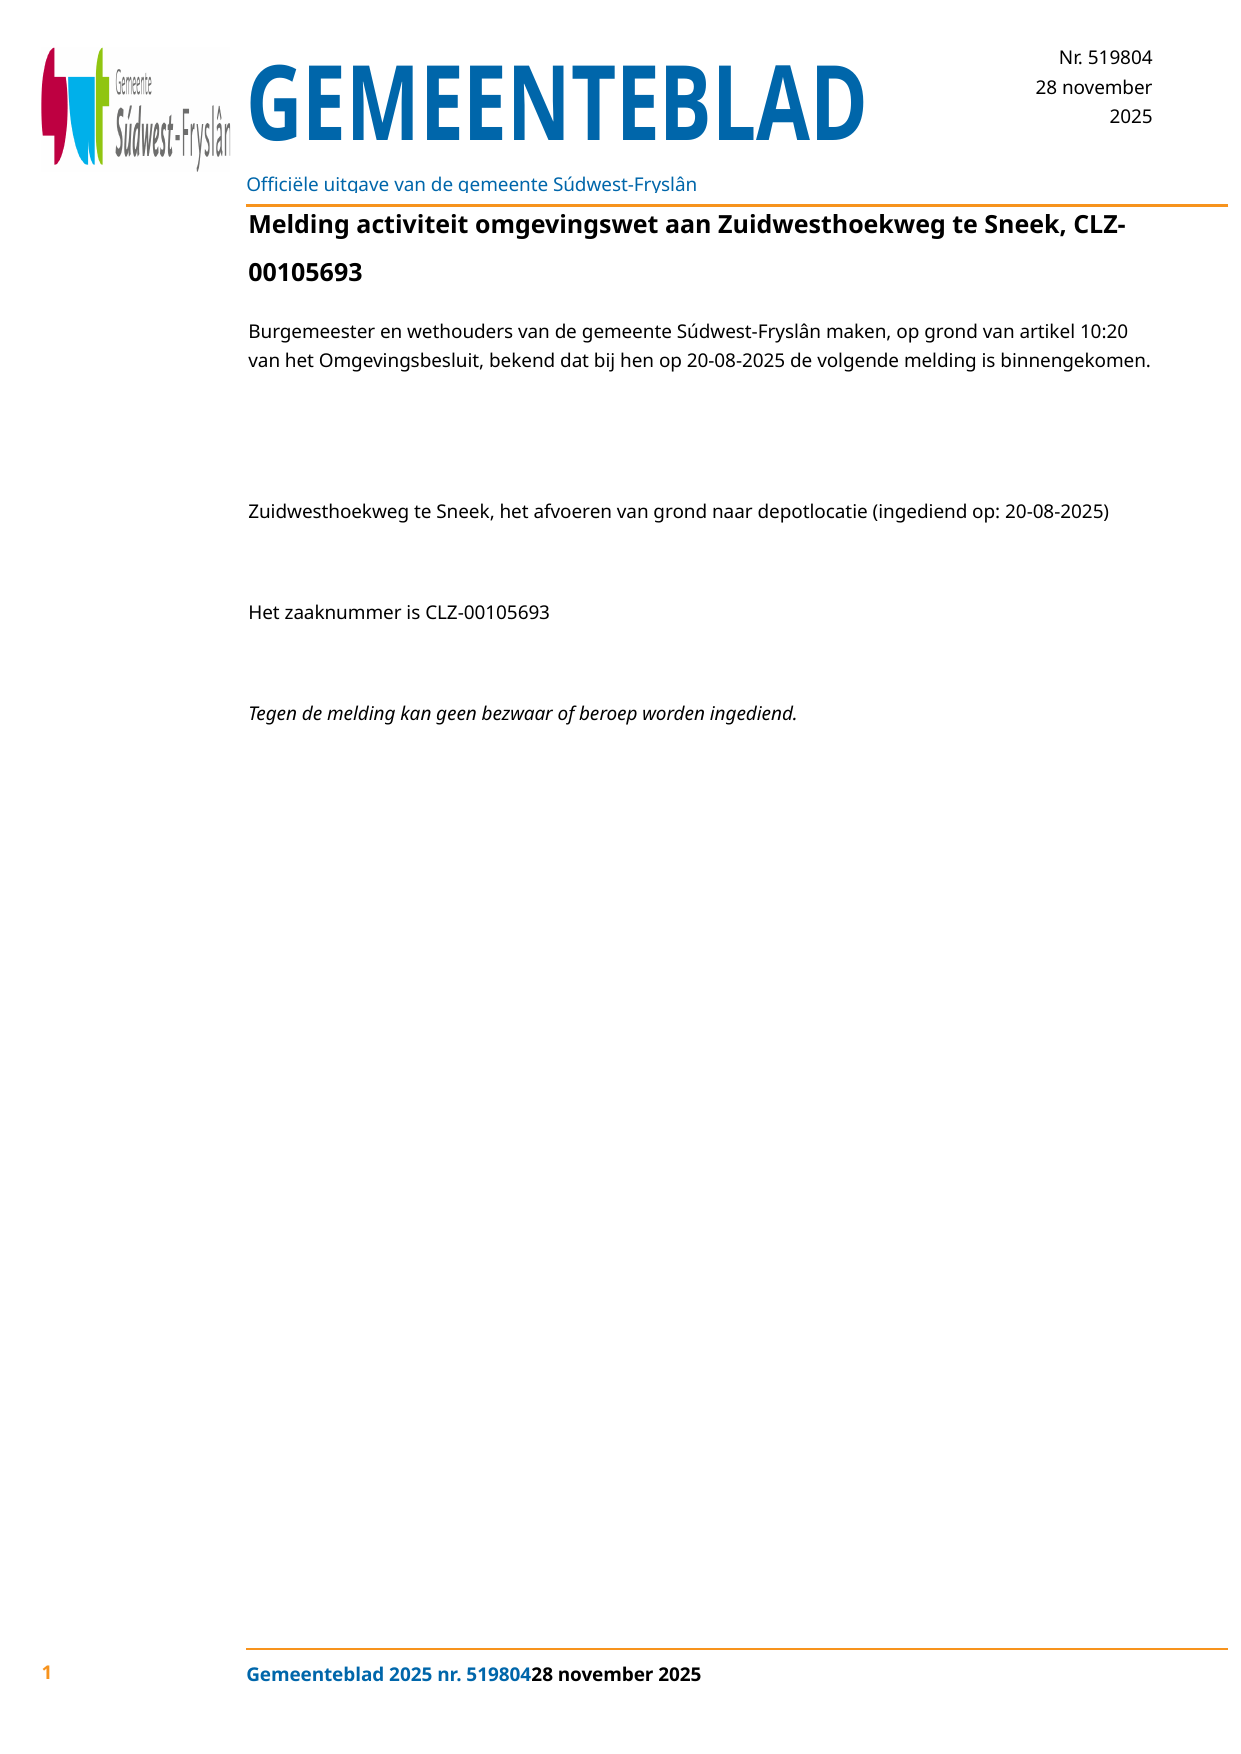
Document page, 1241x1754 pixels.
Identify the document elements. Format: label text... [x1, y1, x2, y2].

text Burgemeester en wethouders van de gemeente Súdwest-Fryslân maken, op grond van artikel 10:20 van het Omgevingsbesluit, bekend dat bij hen op 20-08-2025 de volgende melding is binnengekomen. [248, 318, 1152, 373]
picture [41, 47, 231, 172]
text Het zaaknummer is CLZ-00105693 [248, 599, 1152, 625]
text Zuidwesthoekweg te Sneek, het afvoeren van grond naar depotlocatie (ingediend op: 20-08-2025) [248, 499, 1152, 524]
text Tegen de melding kan geen bezwaar of beroep worden ingediend. [248, 700, 1152, 726]
text Melding activiteit omgevingswet aan Zuidwesthoekweg te Sneek, CLZ-00105693 [248, 207, 1152, 288]
